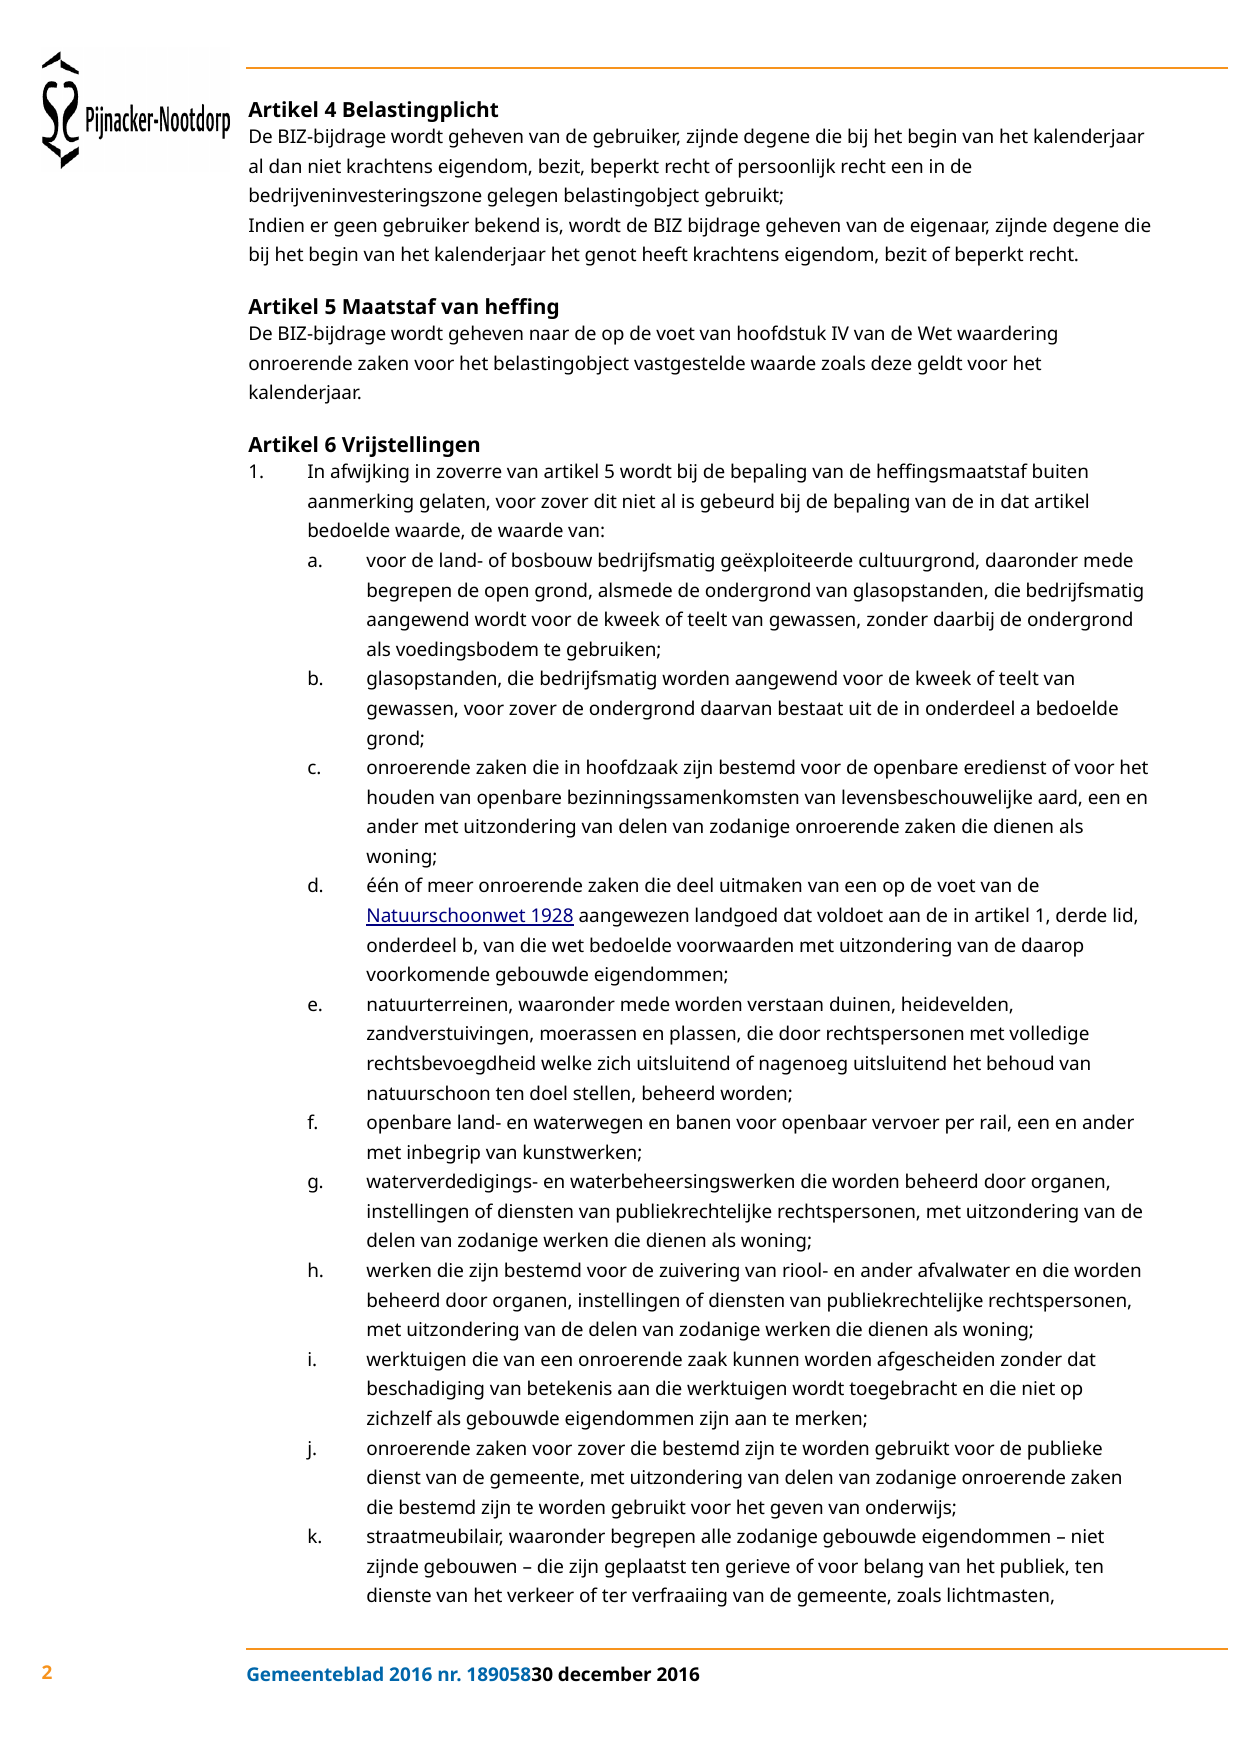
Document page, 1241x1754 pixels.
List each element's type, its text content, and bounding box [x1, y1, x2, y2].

list één of meer onroerende zaken die deel uitmaken van een op de voet van de Natuurschoonwet 1928 aangewezen landgoed dat voldoet aan de in artikel 1, derde lid, onderdeel b, van die wet bedoelde voorwaarden met uitzondering van de daarop voorkomende gebouwde eigendommen; [307, 873, 1152, 987]
list onroerende zaken die in hoofdzaak zijn bestemd voor de openbare eredienst of voor het houden van openbare bezinningssamenkomsten van levensbeschouwelijke aard, een en ander met uitzondering van delen van zodanige onroerende zaken die dienen als woning; [307, 754, 1152, 869]
list straatmeubilair, waaronder begrepen alle zodanige gebouwde eigendommen – niet zijnde gebouwen – die zijn geplaatst ten gerieve of voor belang van het publiek, ten dienste van het verkeer of ter verfraaiing van de gemeente, zoals lichtmasten, [307, 1523, 1152, 1608]
list openbare land- en waterwegen en banen voor openbaar vervoer per rail, een en ander met inbegrip van kunstwerken; [307, 1109, 1152, 1164]
picture [41, 47, 231, 172]
text Artikel 6 Vrijstellingen [248, 430, 1152, 458]
text Artikel 5 Maatstaf van heffing [248, 292, 1152, 320]
text De BIZ-bijdrage wordt geheven naar de op de voet van hoofdstuk IV van de Wet waardering onroerende zaken voor het belastingobject vastgestelde waarde zoals deze geldt voor het kalenderjaar. [248, 320, 1152, 405]
list glasopstanden, die bedrijfsmatig worden aangewend voor de kweek of teelt van gewassen, voor zover de ondergrond daarvan bestaat uit de in onderdeel a bedoelde grond; [307, 666, 1152, 750]
text Indien er geen gebruiker bekend is, wordt de BIZ bijdrage geheven van de eigenaar, zijnde degene die bij het begin van het kalenderjaar het genot heeft krachtens eigendom, bezit of beperkt recht. [248, 212, 1152, 267]
list natuurterreinen, waaronder mede worden verstaan duinen, heidevelden, zandverstuivingen, moerassen en plassen, die door rechtspersonen met volledige rechtsbevoegdheid welke zich uitsluitend of nagenoeg uitsluitend het behoud van natuurschoon ten doel stellen, beheerd worden; [307, 991, 1152, 1105]
list voor de land- of bosbouw bedrijfsmatig geëxploiteerde cultuurgrond, daaronder mede begrepen de open grond, alsmede de ondergrond van glasopstanden, die bedrijfsmatig aangewend wordt voor de kweek of teelt van gewassen, zonder daarbij de ondergrond als voedingsbodem te gebruiken; [307, 547, 1152, 662]
list werken die zijn bestemd voor de zuivering van riool- en ander afvalwater en die worden beheerd door organen, instellingen of diensten van publiekrechtelijke rechtspersonen, met uitzondering van de delen van zodanige werken die dienen als woning; [307, 1257, 1152, 1342]
text De BIZ-bijdrage wordt geheven van de gebruiker, zijnde degene die bij het begin van het kalenderjaar al dan niet krachtens eigendom, bezit, beperkt recht of persoonlijk recht een in de bedrijveninvesteringszone gelegen belastingobject gebruikt; [248, 123, 1152, 208]
list werktuigen die van een onroerende zaak kunnen worden afgescheiden zonder dat beschadiging van betekenis aan die werktuigen wordt toegebracht en die niet op zichzelf als gebouwde eigendommen zijn aan te merken; [307, 1346, 1152, 1431]
list waterverdedigings- en waterbeheersingswerken die worden beheerd door organen, instellingen of diensten van publiekrechtelijke rechtspersonen, met uitzondering van de delen van zodanige werken die dienen als woning; [307, 1168, 1152, 1253]
list In afwijking in zoverre van artikel 5 wordt bij de bepaling van de heffingsmaatstaf buiten aanmerking gelaten, voor zover dit niet al is gebeurd bij de bepaling van de in dat artikel bedoelde waarde, de waarde van: [248, 458, 1152, 543]
list onroerende zaken voor zover die bestemd zijn te worden gebruikt voor de publieke dienst van de gemeente, met uitzondering van delen van zodanige onroerende zaken die bestemd zijn te worden gebruikt voor het geven van onderwijs; [307, 1435, 1152, 1519]
text Artikel 4 Belastingplicht [248, 95, 1152, 123]
